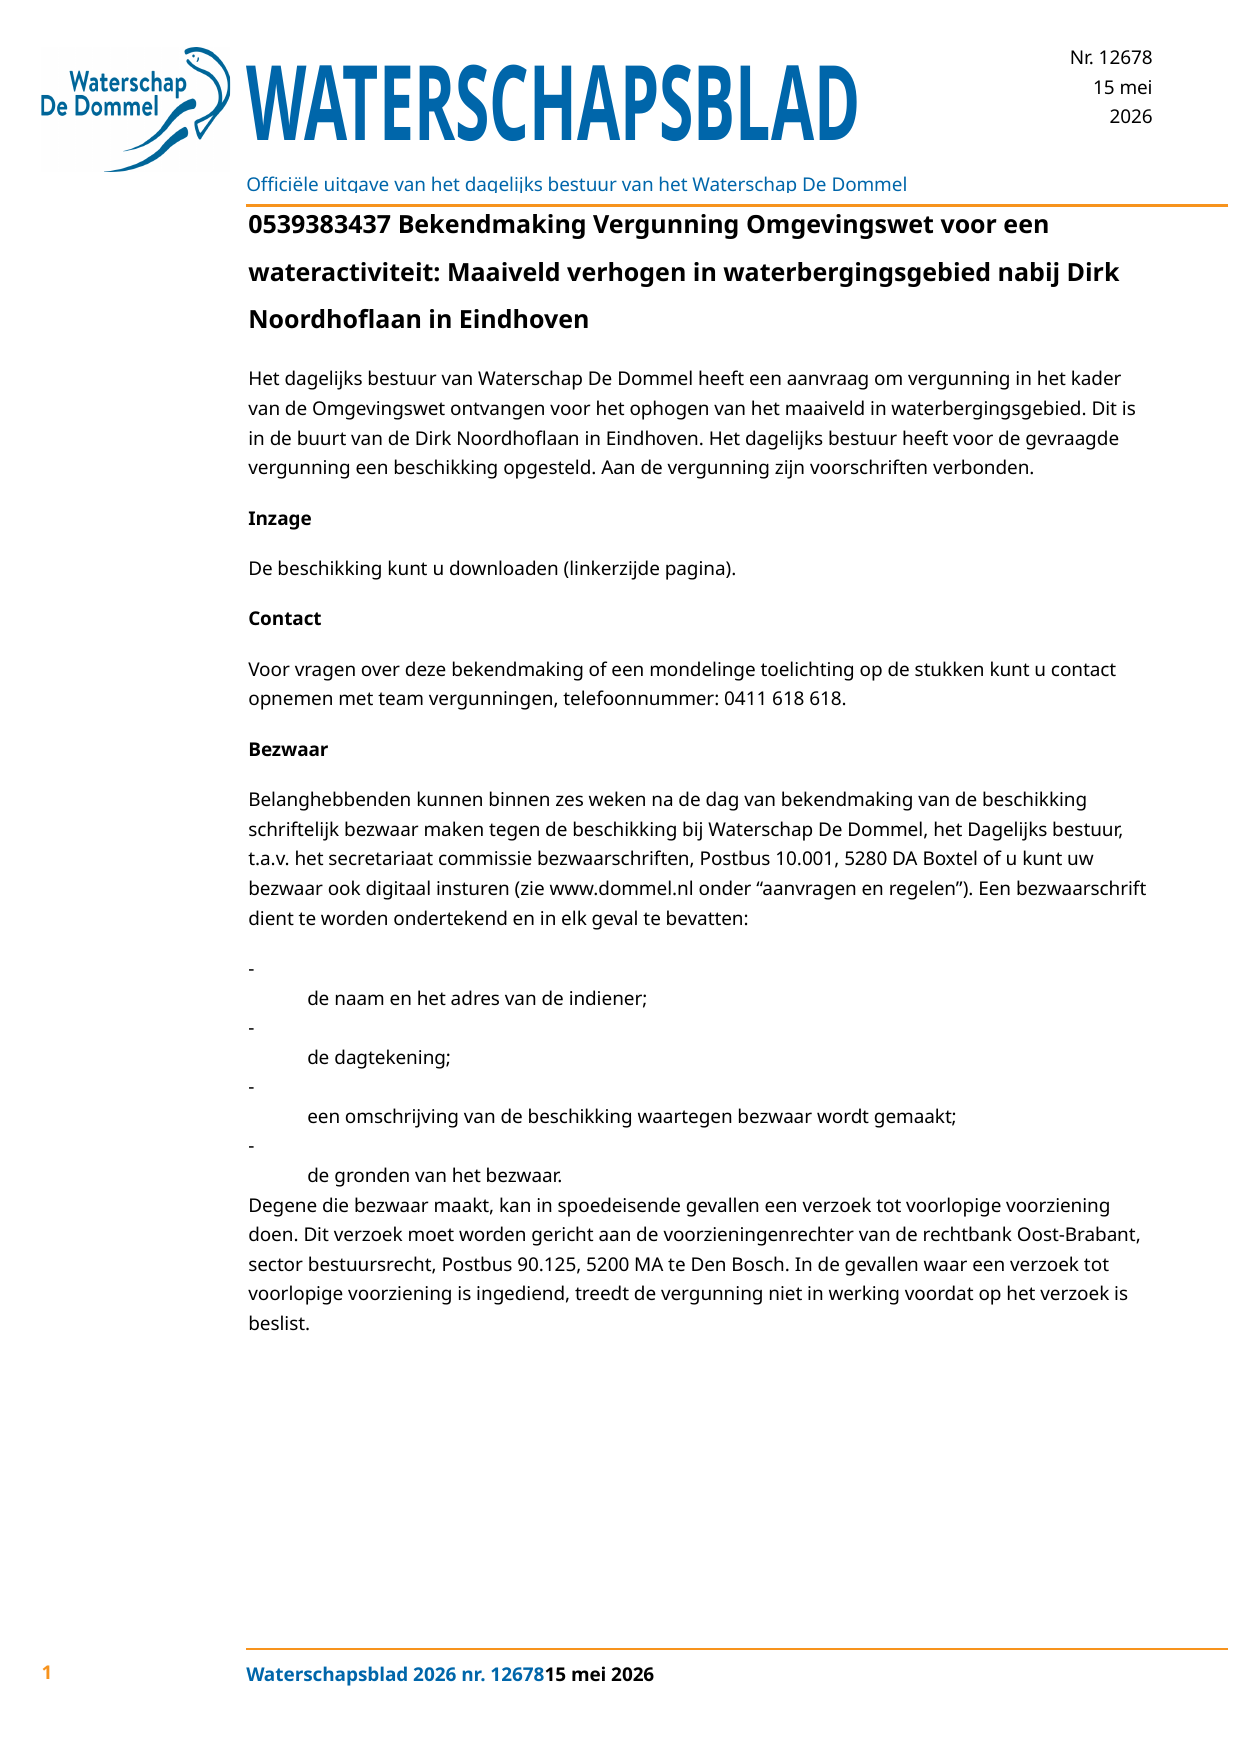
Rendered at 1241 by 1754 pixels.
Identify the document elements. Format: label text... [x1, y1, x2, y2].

picture [198, 118, 210, 131]
text Degene die bezwaar maakt, kan in spoedeisende gevallen een verzoek tot voorlopige voorziening doen. Dit verzoek moet worden gericht aan de voorzieningenrechter van de rechtbank Oost-Brabant, sector bestuursrecht, Postbus 90.125, 5200 MA te Den Bosch. In de gevallen waar een verzoek tot voorlopige voorziening is ingediend, treedt de vergunning niet in werking voordat op het verzoek is beslist. [248, 1192, 1152, 1336]
picture [41, 47, 231, 172]
text Contact [248, 606, 1152, 631]
list een omschrijving van de beschikking waartegen bezwaar wordt gemaakt; [248, 1103, 1152, 1129]
list de dagtekening; [248, 1044, 1152, 1069]
text Inzage [248, 505, 1152, 530]
text Het dagelijks bestuur van Waterschap De Dommel heeft een aanvraag om vergunning in het kader van de Omgevingswet ontvangen voor het ophogen van het maaiveld in waterbergingsgebied. Dit is in de buurt van de Dirk Noordhoflaan in Eindhoven. Het dagelijks bestuur heeft voor de gevraagde vergunning een beschikking opgesteld. Aan de vergunning zijn voorschriften verbonden. [248, 366, 1152, 480]
text Voor vragen over deze bekendmaking of een mondelinge toelichting op de stukken kunt u contact opnemen met team vergunningen, telefoonnummer: 0411 618 618. [248, 656, 1152, 711]
list de naam en het adres van de indiener; [248, 985, 1152, 1010]
text Belanghebbenden kunnen binnen zes weken na de dag van bekendmaking van de beschikking schriftelijk bezwaar maken tegen de beschikking bij Waterschap De Dommel, het Dagelijks bestuur, t.a.v. het secretariaat commissie bezwaarschriften, Postbus 10.001, 5280 DA Boxtel of u kunt uw bezwaar ook digitaal insturen (zie www.dommel.nl onder “aanvragen en regelen”). Een bezwaarschrift dient te worden ondertekend en in elk geval te bevatten: [248, 786, 1152, 930]
text Bezwaar [248, 736, 1152, 762]
picture [45, 99, 51, 111]
list de gronden van het bezwaar. [248, 1162, 1152, 1188]
text De beschikking kunt u downloaden (linkerzijde pagina). [248, 555, 1152, 581]
picture [204, 47, 231, 76]
text 0539383437 Bekendmaking Vergunning Omgevingswet voor een wateractiviteit: Maaiveld verhogen in waterbergingsgebied nabij Dirk Noordhoflaan in Eindhoven [248, 207, 1152, 336]
